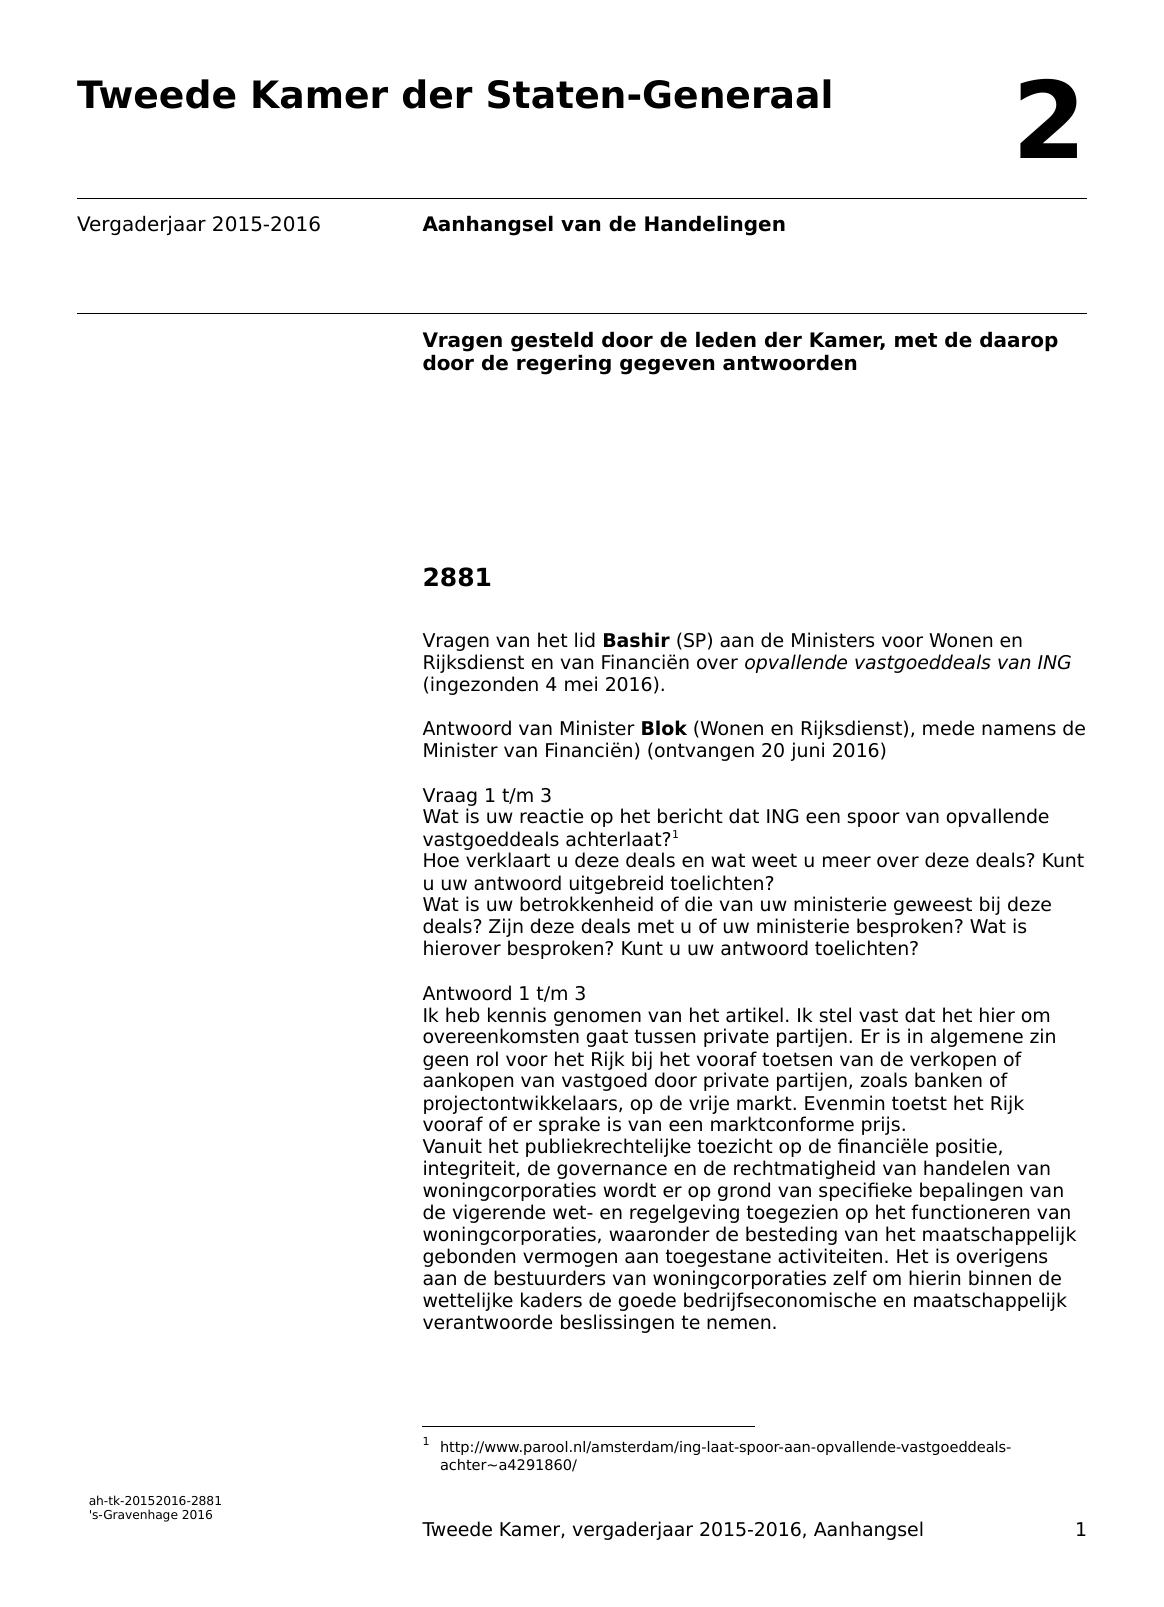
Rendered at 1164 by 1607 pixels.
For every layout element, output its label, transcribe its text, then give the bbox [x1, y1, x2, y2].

text Vraag 1 t/m 3 [422, 784, 1087, 806]
text 2881 [422, 563, 1087, 592]
table_header 2 [886, 59, 1087, 198]
text Vragen van het lid Bashir (SP) aan de Ministers voor Wonen en Rijksdienst en van Financiën over opvallende vastgoeddeals van ING (ingezonden 4 mei 2016). [422, 630, 1087, 696]
text Wat is uw betrokkenheid of die van uw ministerie geweest bij deze deals? Zijn deze deals met u of uw ministerie besproken? Wat is hierover besproken? Kunt u uw antwoord toelichten? [422, 894, 1087, 960]
text Ik heb kennis genomen van het artikel. Ik stel vast dat het hier om overeenkomsten gaat tussen private partijen. Er is in algemene zin geen rol voor het Rijk bij het vooraf toetsen van de verkopen of aankopen van vastgoed door private partijen, zoals banken of projectontwikkelaars, op de vrije markt. Evenmin toetst het Rijk vooraf of er sprake is van een marktconforme prijs. [422, 1004, 1087, 1136]
table_cell Vergaderjaar 2015-2016 [77, 199, 422, 313]
text Wat is uw reactie op het bericht dat ING een spoor van opvallende vastgoeddeals achterlaat? [422, 806, 1087, 850]
table_header Tweede Kamer der Staten-Generaal [77, 59, 886, 198]
text Antwoord van Minister Blok (Wonen en Rijksdienst), mede namens de Minister van Financiën) (ontvangen 20 juni 2016) [422, 718, 1087, 762]
table_cell [77, 314, 422, 375]
text ah-tk-20152016-2881 [88, 1494, 323, 1508]
text http://www.parool.nl/amsterdam/ing-laat-spoor-aan-opvallende-vastgoeddeals-achter~a4291860/ [422, 1435, 1087, 1474]
text 's-Gravenhage 2016 [88, 1508, 323, 1522]
table_cell Aanhangsel van de Handelingen [422, 199, 1087, 313]
text Hoe verklaart u deze deals en wat weet u meer over deze deals? Kunt u uw antwoord uitgebreid toelichten? [422, 850, 1087, 894]
text Antwoord 1 t/m 3 [422, 982, 1087, 1004]
text Vanuit het publiekrechtelijke toezicht op de financiële positie, integriteit, de governance en de rechtmatigheid van handelen van woningcorporaties wordt er op grond van specifieke bepalingen van de vigerende wet- en regelgeving toegezien op het functioneren van woningcorporaties, waaronder de besteding van het maatschappelijk gebonden vermogen aan toegestane activiteiten. Het is overigens aan de bestuurders van woningcorporaties zelf om hierin binnen de wettelijke kaders de goede bedrijfseconomische en maatschappelijk verantwoorde beslissingen te nemen. [422, 1136, 1087, 1334]
table_cell Vragen gesteld door de leden der Kamer, met de daarop door de regering gegeven antwoorden [422, 314, 1087, 375]
